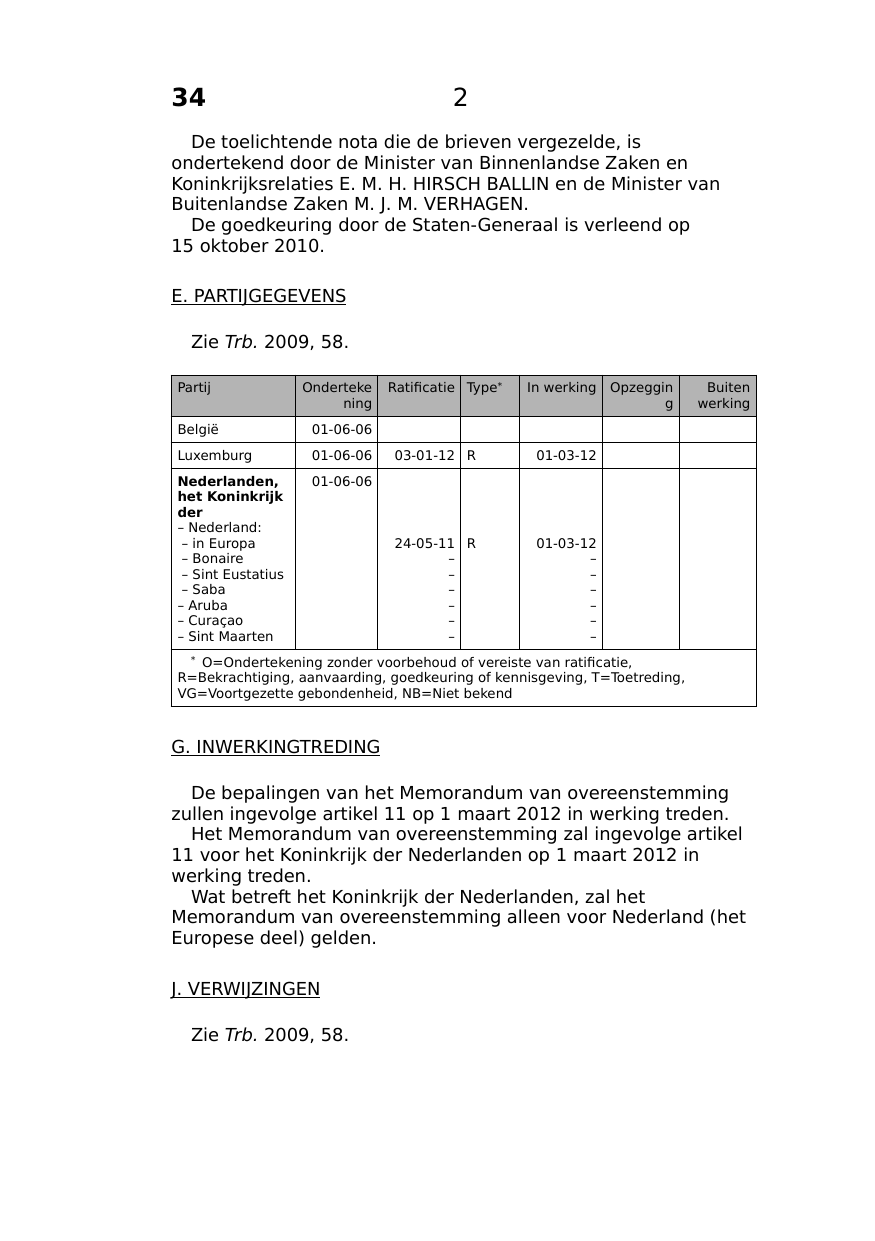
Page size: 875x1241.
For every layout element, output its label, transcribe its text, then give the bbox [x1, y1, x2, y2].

table_cell [296, 613, 377, 629]
table_cell [680, 417, 756, 442]
table_cell [680, 629, 756, 649]
table_cell R [461, 443, 519, 468]
table_cell [296, 629, 377, 649]
table_cell [461, 629, 519, 649]
table_cell [603, 469, 679, 520]
table_cell – [520, 567, 602, 582]
table_cell 24-05-11 [378, 536, 460, 551]
table_cell [603, 582, 679, 598]
table_cell [603, 520, 679, 536]
table_cell [461, 520, 519, 536]
table_cell [680, 551, 756, 567]
table_cell [461, 582, 519, 598]
table_cell – [378, 629, 460, 649]
table_cell – [378, 582, 460, 598]
table_cell [680, 520, 756, 536]
table_cell [520, 520, 602, 536]
table_cell – [378, 551, 460, 567]
table_cell – [520, 598, 602, 613]
table_cell [680, 469, 756, 520]
text De toelichtende nota die de brieven vergezelde, is ondertekend door de Minister van Binnenlandse Zaken en Koninkrijksrelaties E. M. H. HIRSCH BALLIN en de Minister van Buitenlandse Zaken M. J. M. VERHAGEN. [171, 132, 756, 215]
table_header Buiten werking [680, 376, 756, 416]
table_cell [461, 551, 519, 567]
table_cell – [520, 582, 602, 598]
table_cell [603, 551, 679, 567]
table_cell [680, 567, 756, 582]
table_cell – Nederland: [172, 520, 295, 536]
table_cell [461, 567, 519, 582]
subtitle J. VERWIJZINGEN [171, 979, 756, 999]
table_cell 01-06-06 [296, 417, 377, 442]
table_cell 01-03-12 [520, 536, 602, 551]
table_cell [461, 417, 519, 442]
table_cell – Aruba [172, 598, 295, 613]
table_cell [680, 613, 756, 629]
text Wat betreft het Koninkrijk der Nederlanden, zal het Memorandum van overeenstemming alleen voor Nederland (het Europese deel) gelden. [171, 886, 756, 949]
table_cell – Sint Maarten [172, 629, 295, 649]
table_cell 03-01-12 [378, 443, 460, 468]
table_cell – Curaçao [172, 613, 295, 629]
table_cell [461, 613, 519, 629]
text Zie Trb. 2009, 58. [171, 1024, 756, 1045]
table_cell [461, 469, 519, 520]
table_cell [520, 417, 602, 442]
table_cell 01-06-06 [296, 443, 377, 468]
table_cell [296, 551, 377, 567]
table_cell [680, 598, 756, 613]
table_header In werking [520, 376, 602, 416]
table_cell [520, 469, 602, 520]
table_cell – Sint Eustatius [172, 567, 295, 582]
table_cell Luxemburg [172, 443, 295, 468]
table_cell Nederlanden, het Koninkrijk der [172, 469, 295, 520]
table_cell [461, 598, 519, 613]
table_cell * O=Ondertekening zonder voorbehoud of vereiste van ratificatie, R=Bekrachtiging, aanvaarding, goedkeuring of kennisgeving, T=Toetreding, VG=Voortgezette gebondenheid, NB=Niet bekend [172, 650, 756, 706]
table_cell – [520, 613, 602, 629]
table_cell [378, 469, 460, 520]
table_cell [603, 417, 679, 442]
table_cell [603, 567, 679, 582]
table_cell [296, 582, 377, 598]
table_cell [296, 536, 377, 551]
table_cell België [172, 417, 295, 442]
table_header Opzegging [603, 376, 679, 416]
table_cell – [378, 598, 460, 613]
table_cell [680, 536, 756, 551]
text Zie Trb. 2009, 58. [171, 332, 756, 353]
table_cell [680, 582, 756, 598]
table_cell – in Europa [172, 536, 295, 551]
table_header Type* [461, 376, 519, 416]
table_cell [378, 520, 460, 536]
table_cell – [378, 567, 460, 582]
table_cell [603, 598, 679, 613]
table_cell [296, 520, 377, 536]
table_cell [680, 443, 756, 468]
subtitle E. PARTIJGEGEVENS [171, 286, 756, 307]
table_cell 01-06-06 [296, 469, 377, 520]
table_cell R [461, 536, 519, 551]
subtitle G. INWERKINGTREDING [171, 737, 756, 758]
table_cell [296, 567, 377, 582]
text De goedkeuring door de Staten-Generaal is verleend op 15 oktober 2010. [171, 215, 756, 256]
table_cell [603, 536, 679, 551]
table_cell – [378, 613, 460, 629]
table_header Ondertekening [296, 376, 377, 416]
table_cell [296, 598, 377, 613]
text Het Memorandum van overeenstemming zal ingevolge artikel 11 voor het Koninkrijk der Nederlanden op 1 maart 2012 in werking treden. [171, 824, 756, 886]
table_cell 01-03-12 [520, 443, 602, 468]
table_header Partij [172, 376, 295, 416]
table_cell – Saba [172, 582, 295, 598]
table_cell [603, 443, 679, 468]
table_cell [603, 629, 679, 649]
table_cell – Bonaire [172, 551, 295, 567]
table_cell [603, 613, 679, 629]
table_cell – [520, 629, 602, 649]
table_header Ratificatie [378, 376, 460, 416]
table_cell – [520, 551, 602, 567]
table_cell [378, 417, 460, 442]
text De bepalingen van het Memorandum van overeenstemming zullen ingevolge artikel 11 op 1 maart 2012 in werking treden. [171, 783, 756, 824]
